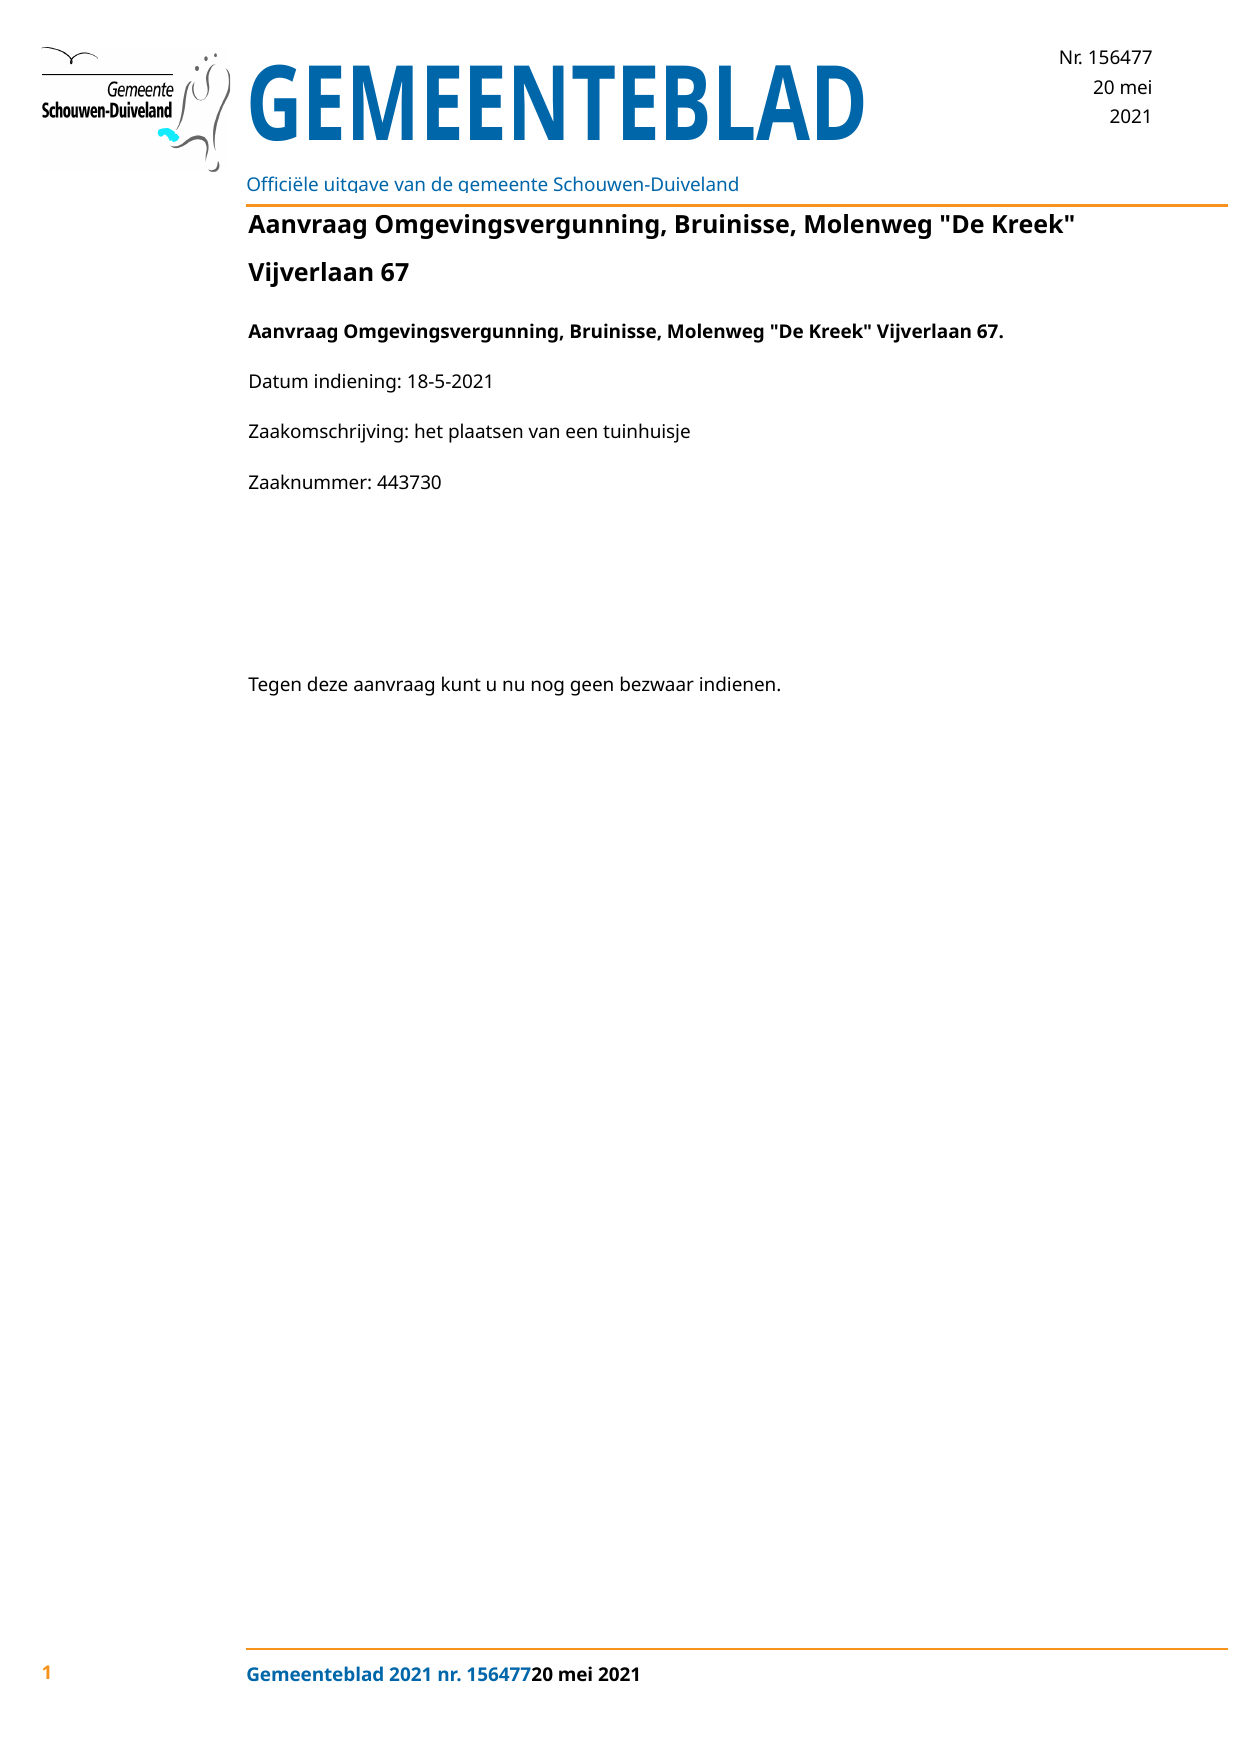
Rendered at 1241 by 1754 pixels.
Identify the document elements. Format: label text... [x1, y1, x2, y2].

text Aanvraag Omgevingsvergunning, Bruinisse, Molenweg "De Kreek" Vijverlaan 67. [248, 318, 1152, 344]
text Tegen deze aanvraag kunt u nu nog geen bezwaar indienen. [248, 671, 1152, 697]
text Datum indiening: 18-5-2021 [248, 368, 1152, 394]
text Zaaknummer: 443730 [248, 469, 1152, 495]
text Aanvraag Omgevingsvergunning, Bruinisse, Molenweg "De Kreek" Vijverlaan 67 [248, 207, 1152, 288]
picture [41, 47, 231, 172]
text Zaakomschrijving: het plaatsen van een tuinhuisje [248, 419, 1152, 444]
